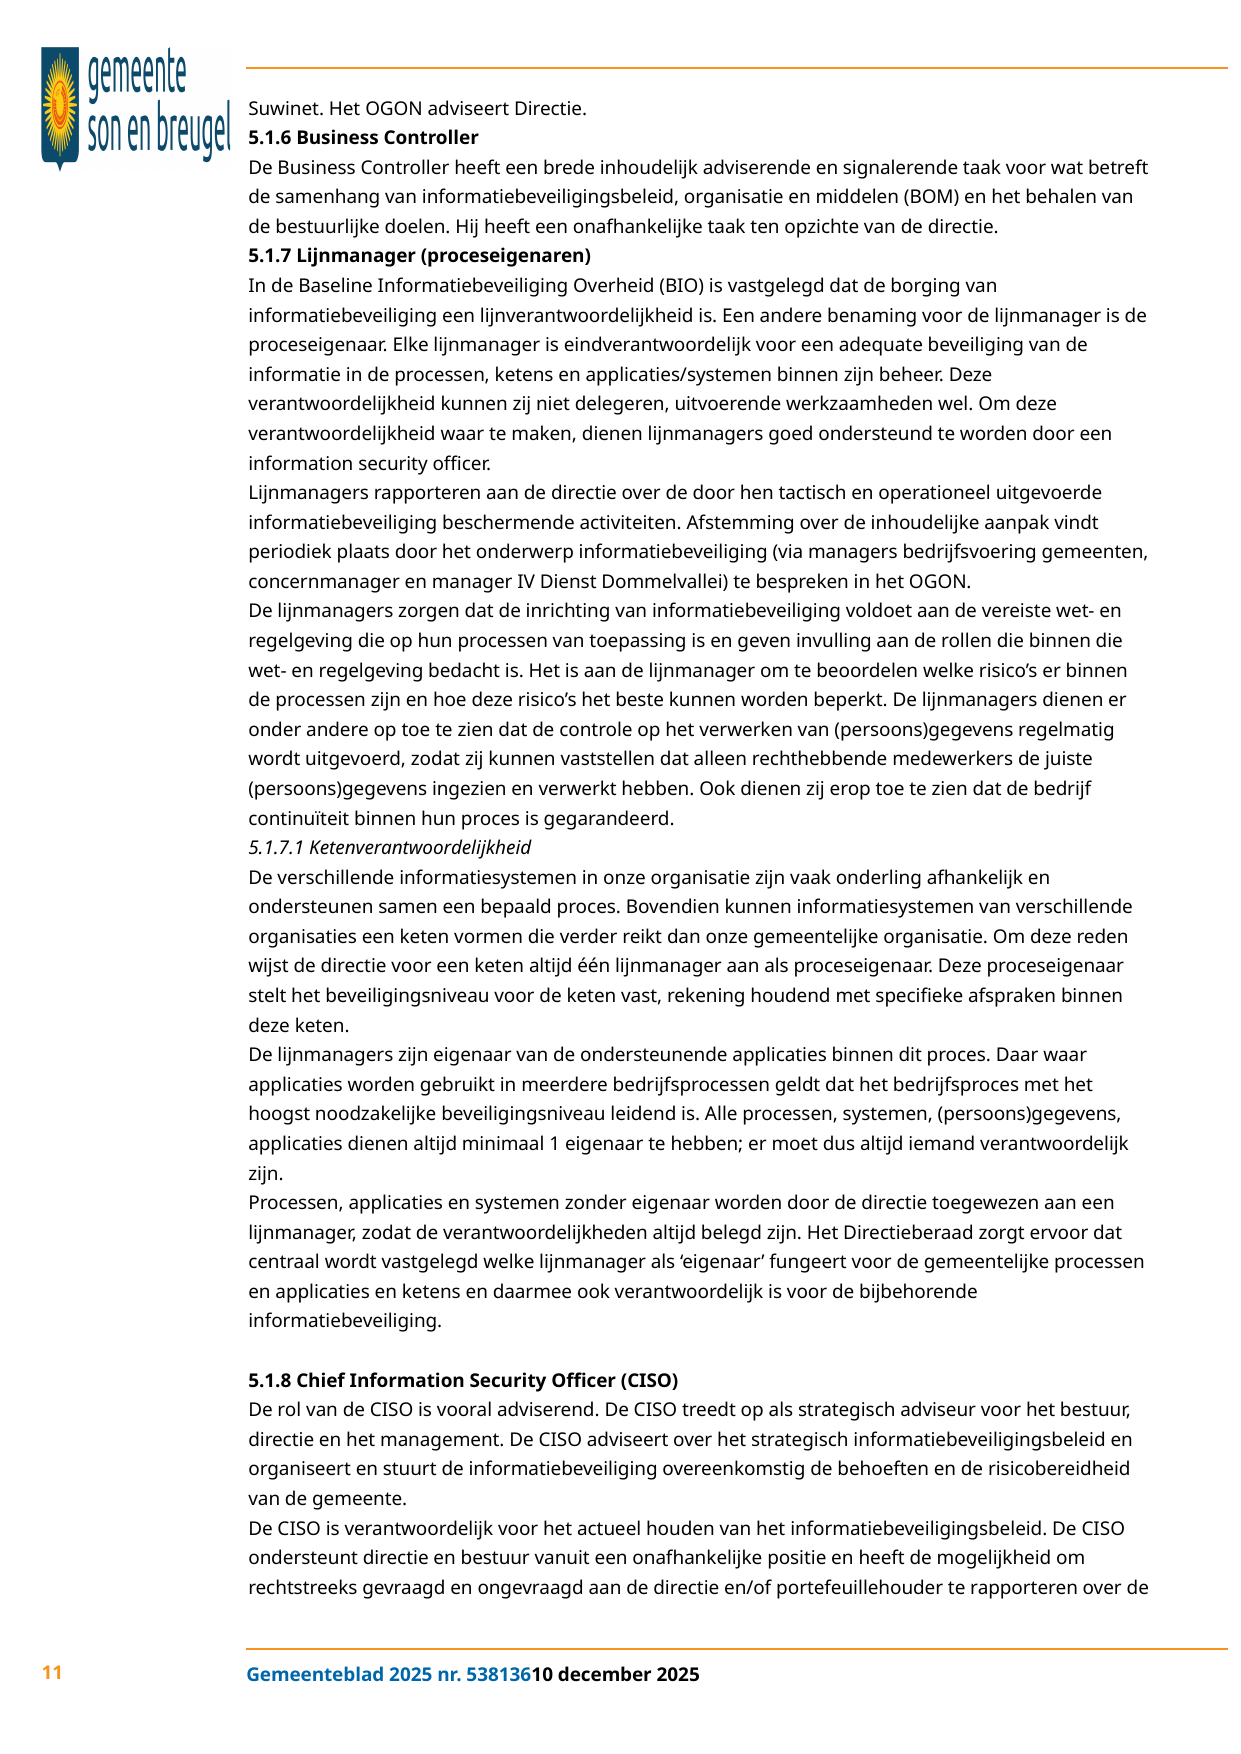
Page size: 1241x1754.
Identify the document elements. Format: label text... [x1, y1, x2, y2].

text De verschillende informatiesystemen in onze organisatie zijn vaak onderling afhankelijk en ondersteunen samen een bepaald proces. Bovendien kunnen informatiesystemen van verschillende organisaties een keten vormen die verder reikt dan onze gemeentelijke organisatie. Om deze reden wijst de directie voor een keten altijd één lijnmanager aan als proceseigenaar. Deze proceseigenaar stelt het beveiligingsniveau voor de keten vast, rekening houdend met specifieke afspraken binnen deze keten. [248, 864, 1152, 1038]
text Suwinet. Het OGON adviseert Directie. [248, 95, 1152, 121]
text De lijnmanagers zorgen dat de inrichting van informatiebeveiliging voldoet aan de vereiste wet- en regelgeving die op hun processen van toepassing is en geven invulling aan de rollen die binnen die wet- en regelgeving bedacht is. Het is aan de lijnmanager om te beoordelen welke risico’s er binnen de processen zijn en hoe deze risico’s het beste kunnen worden beperkt. De lijnmanagers dienen er onder andere op toe te zien dat de controle op het verwerken van (persoons)gegevens regelmatig wordt uitgevoerd, zodat zij kunnen vaststellen dat alleen rechthebbende medewerkers de juiste (persoons)gegevens ingezien en verwerkt hebben. Ook dienen zij erop toe te zien dat de bedrijf continuïteit binnen hun proces is gegarandeerd. [248, 598, 1152, 831]
text De lijnmanagers zijn eigenaar van de ondersteunende applicaties binnen dit proces. Daar waar applicaties worden gebruikt in meerdere bedrijfsprocessen geldt dat het bedrijfsproces met het hoogst noodzakelijke beveiligingsniveau leidend is. Alle processen, systemen, (persoons)gegevens, applicaties dienen altijd minimaal 1 eigenaar te hebben; er moet dus altijd iemand verantwoordelijk zijn. [248, 1041, 1152, 1186]
picture [41, 47, 231, 172]
text Lijnmanagers rapporteren aan de directie over de door hen tactisch en operationeel uitgevoerde informatiebeveiliging beschermende activiteiten. Afstemming over de inhoudelijke aanpak vindt periodiek plaats door het onderwerp informatiebeveiliging (via managers bedrijfsvoering gemeenten, concernmanager en manager IV Dienst Dommelvallei) te bespreken in het OGON. [248, 479, 1152, 594]
text 5.1.7 Lijnmanager (proceseigenaren) [248, 243, 1152, 268]
text 5.1.8 Chief Information Security Officer (CISO) [248, 1367, 1152, 1393]
text Processen, applicaties en systemen zonder eigenaar worden door de directie toegewezen aan een lijnmanager, zodat de verantwoordelijkheden altijd belegd zijn. Het Directieberaad zorgt ervoor dat centraal wordt vastgelegd welke lijnmanager als ‘eigenaar’ fungeert voor de gemeentelijke processen en applicaties en ketens en daarmee ook verantwoordelijk is voor de bijbehorende informatiebeveiliging. [248, 1189, 1152, 1333]
text De Business Controller heeft een brede inhoudelijk adviserende en signalerende taak voor wat betreft de samenhang van informatiebeveiligingsbeleid, organisatie en middelen (BOM) en het behalen van de bestuurlijke doelen. Hij heeft een onafhankelijke taak ten opzichte van de directie. [248, 154, 1152, 239]
text 5.1.6 Business Controller [248, 124, 1152, 150]
text In de Baseline Informatiebeveiliging Overheid (BIO) is vastgelegd dat de borging van informatiebeveiliging een lijnverantwoordelijkheid is. Een andere benaming voor de lijnmanager is de proceseigenaar. Elke lijnmanager is eindverantwoordelijk voor een adequate beveiliging van de informatie in de processen, ketens en applicaties/systemen binnen zijn beheer. Deze verantwoordelijkheid kunnen zij niet delegeren, uitvoerende werkzaamheden wel. Om deze verantwoordelijkheid waar te maken, dienen lijnmanagers goed ondersteund te worden door een information security officer. [248, 272, 1152, 476]
text De rol van de CISO is vooral adviserend. De CISO treedt op als strategisch adviseur voor het bestuur, directie en het management. De CISO adviseert over het strategisch informatiebeveiligingsbeleid en organiseert en stuurt de informatiebeveiliging overeenkomstig de behoeften en de risicobereidheid van de gemeente. [248, 1396, 1152, 1511]
text 5.1.7.1 Ketenverantwoordelijkheid [248, 834, 1152, 860]
text De CISO is verantwoordelijk voor het actueel houden van het informatiebeveiligingsbeleid. De CISO ondersteunt directie en bestuur vanuit een onafhankelijke positie en heeft de mogelijkheid om rechtstreeks gevraagd en ongevraagd aan de directie en/of portefeuillehouder te rapporteren over de [248, 1515, 1152, 1600]
